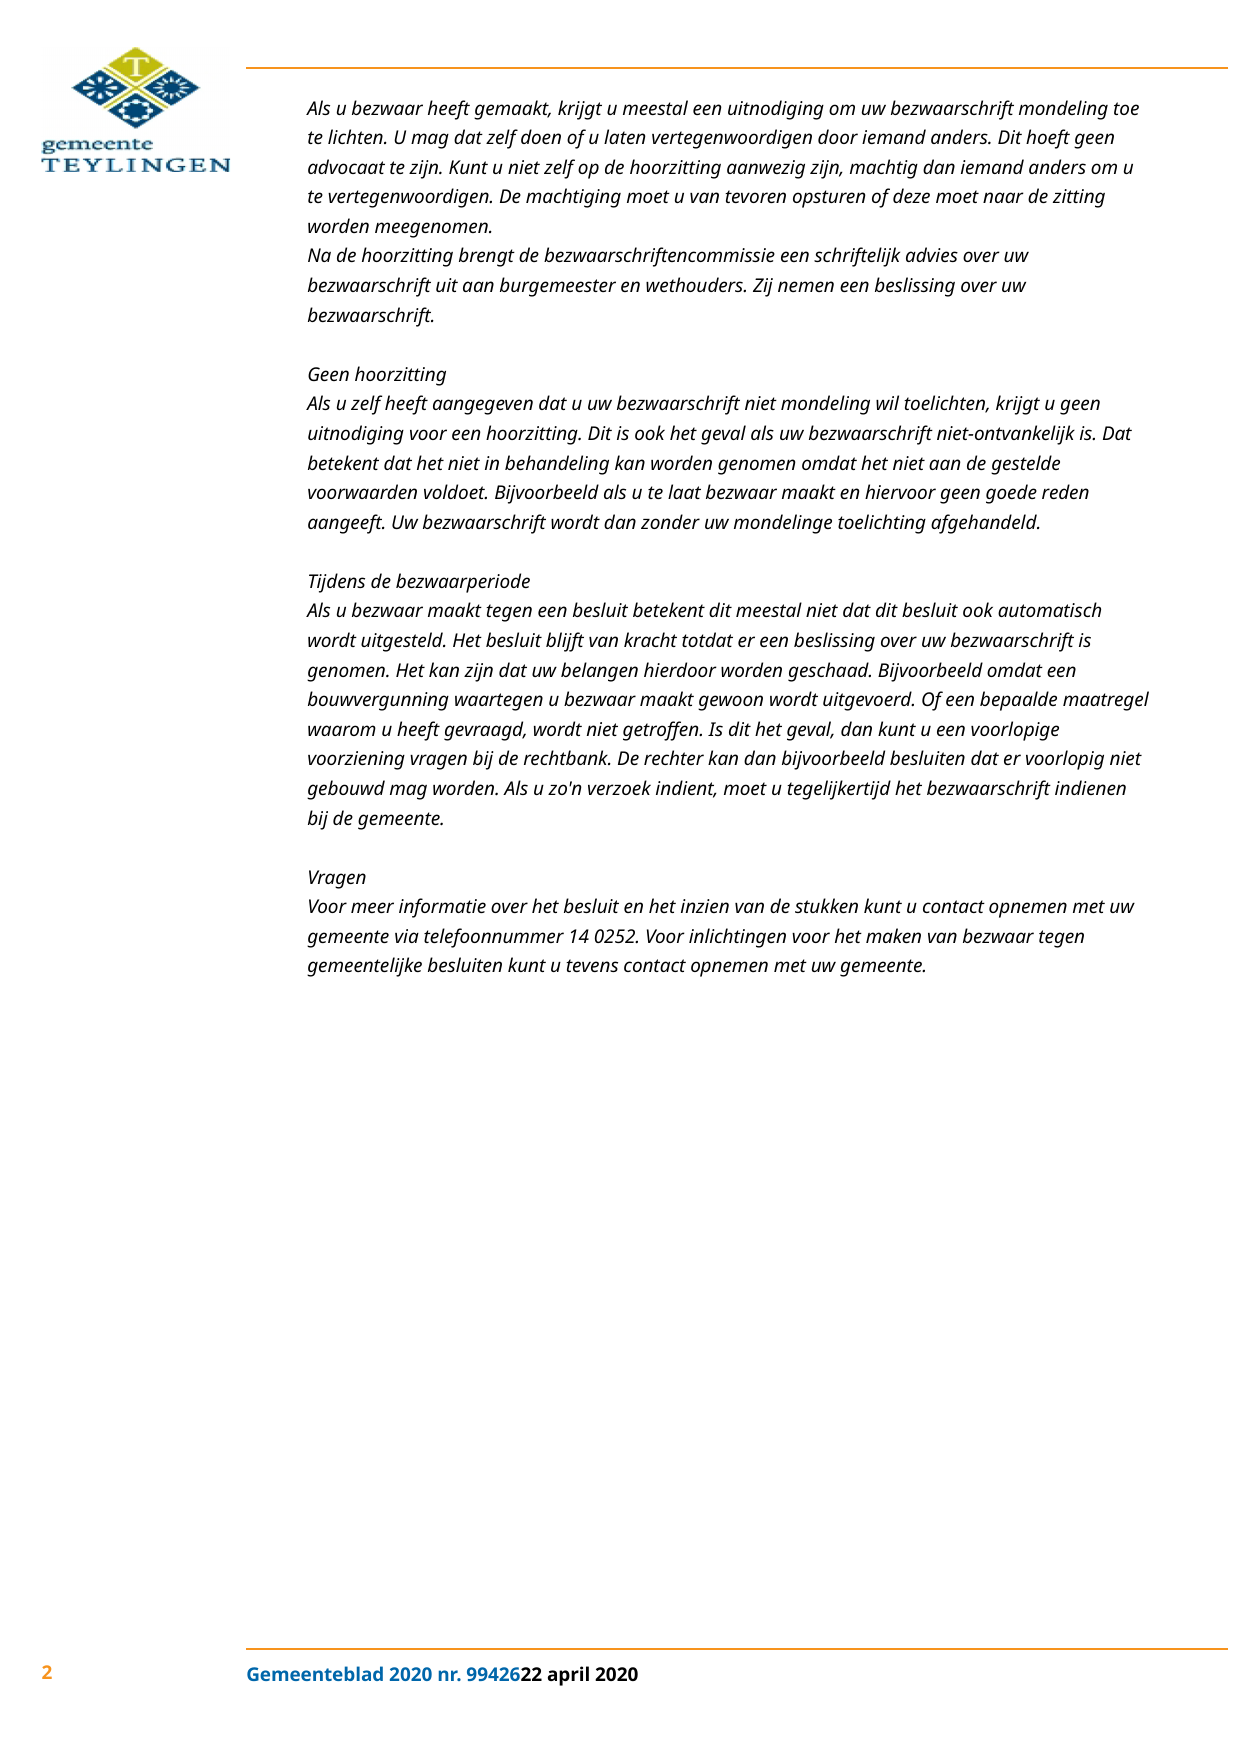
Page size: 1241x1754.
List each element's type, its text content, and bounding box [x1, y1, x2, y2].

list Tijdens de bezwaarperiode [248, 568, 1152, 594]
list Geen hoorzitting [248, 361, 1152, 387]
list Vragen [248, 864, 1152, 890]
picture [41, 47, 231, 172]
list Als u bezwaar maakt tegen een besluit betekent dit meestal niet dat dit besluit ook automatisch wordt uitgesteld. Het besluit blijft van kracht totdat er een beslissing over uw bezwaarschrift is genomen. Het kan zijn dat uw belangen hierdoor worden geschaad. Bijvoorbeeld omdat een bouwvergunning waartegen u bezwaar maakt gewoon wordt uitgevoerd. Of een bepaalde maatregel waarom u heeft gevraagd, wordt niet getroffen. Is dit het geval, dan kunt u een voorlopige voorziening vragen bij de rechtbank. De rechter kan dan bijvoorbeeld besluiten dat er voorlopig niet gebouwd mag worden. Als u zo'n verzoek indient, moet u tegelijkertijd het bezwaarschrift indienen bij de gemeente. [248, 598, 1152, 831]
list Als u zelf heeft aangegeven dat u uw bezwaarschrift niet mondeling wil toelichten, krijgt u geen uitnodiging voor een hoorzitting. Dit is ook het geval als uw bezwaarschrift niet-ontvankelijk is. Dat betekent dat het niet in behandeling kan worden genomen omdat het niet aan de gestelde voorwaarden voldoet. Bijvoorbeeld als u te laat bezwaar maakt en hiervoor geen goede reden aangeeft. Uw bezwaarschrift wordt dan zonder uw mondelinge toelichting afgehandeld. [248, 391, 1152, 535]
list Voor meer informatie over het besluit en het inzien van de stukken kunt u contact opnemen met uw gemeente via telefoonnummer 14 0252. Voor inlichtingen voor het maken van bezwaar tegen gemeentelijke besluiten kunt u tevens contact opnemen met uw gemeente. [248, 893, 1152, 978]
list Als u bezwaar heeft gemaakt, krijgt u meestal een uitnodiging om uw bezwaarschrift mondeling toe te lichten. U mag dat zelf doen of u laten vertegenwoordigen door iemand anders. Dit hoeft geen advocaat te zijn. Kunt u niet zelf op de hoorzitting aanwezig zijn, machtig dan iemand anders om u te vertegenwoordigen. De machtiging moet u van tevoren opsturen of deze moet naar de zitting worden meegenomen. [248, 95, 1152, 239]
list Na de hoorzitting brengt de bezwaarschriftencommissie een schriftelijk advies over uw bezwaarschrift uit aan burgemeester en wethouders. Zij nemen een beslissing over uw bezwaarschrift. [248, 243, 1152, 328]
